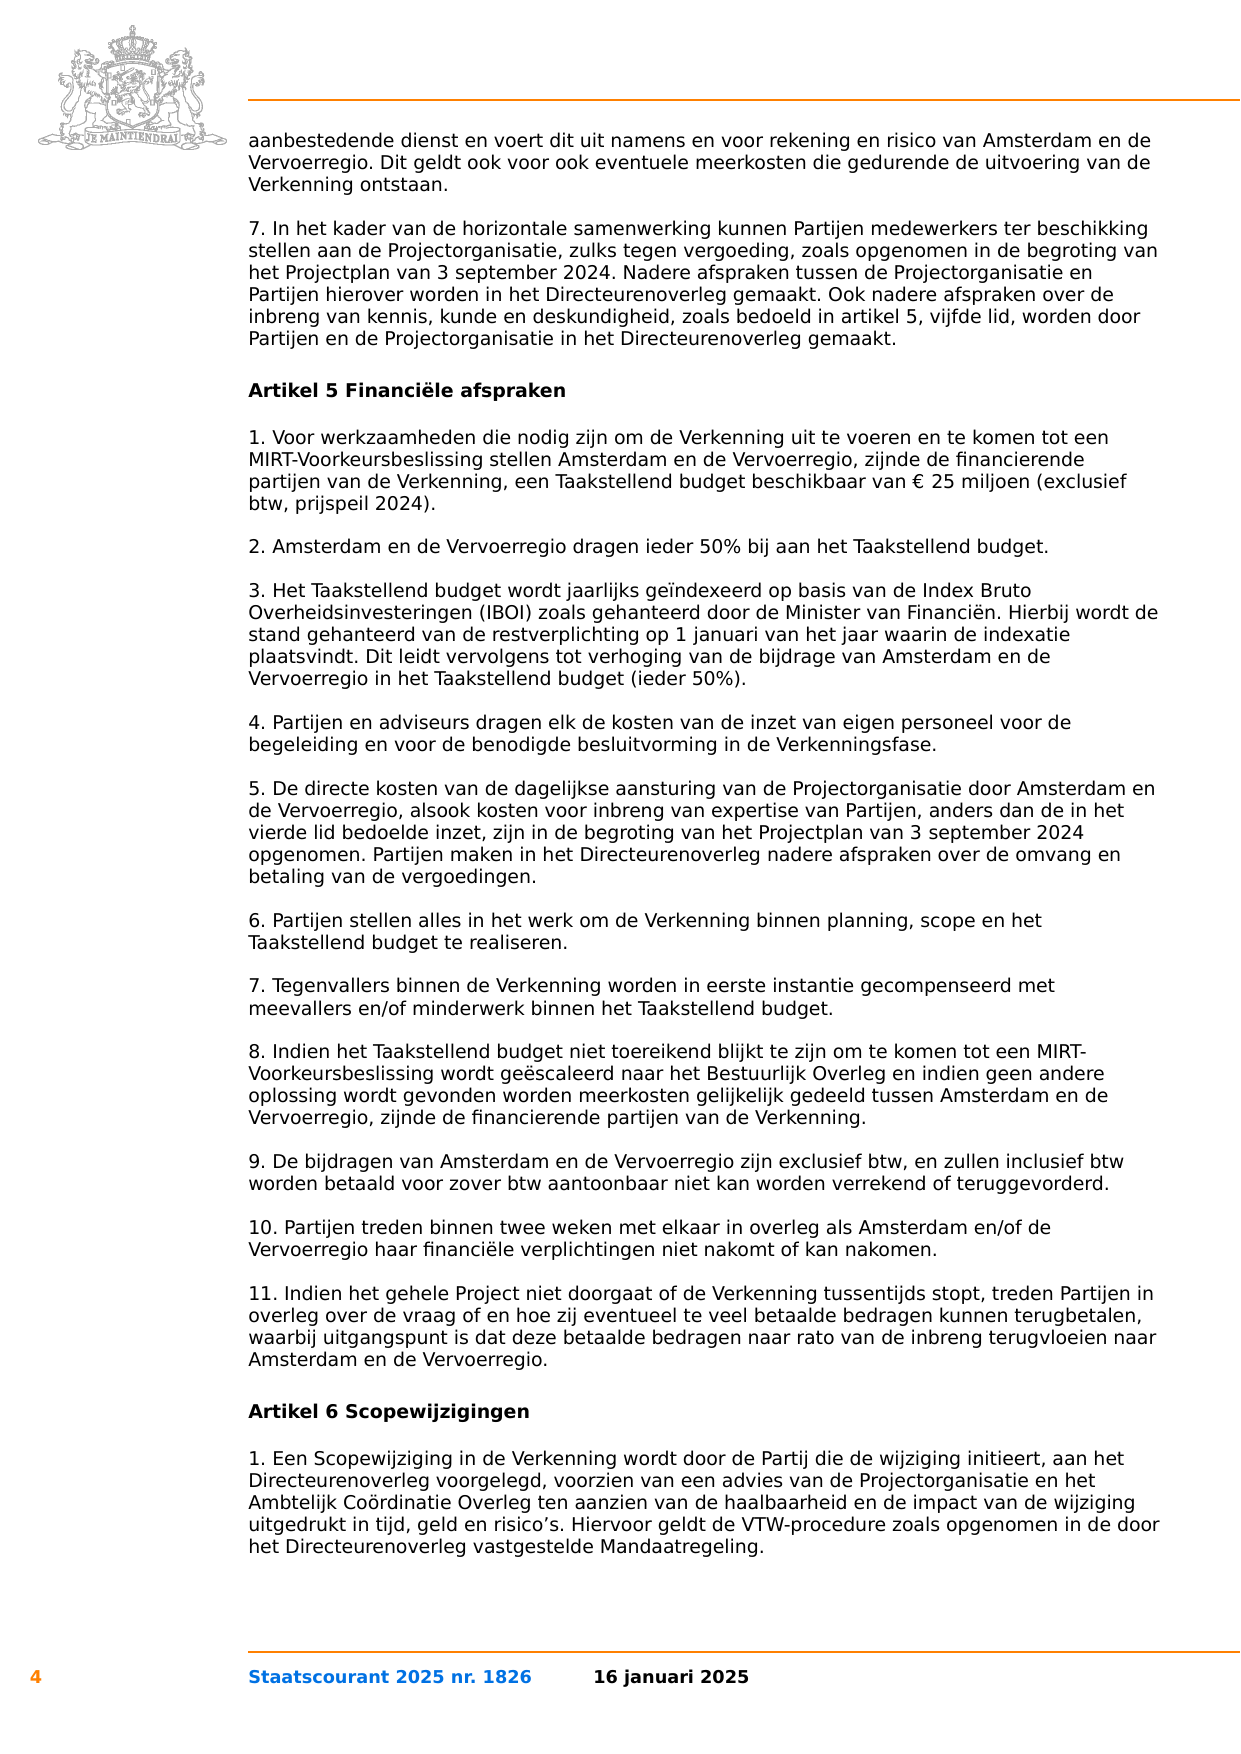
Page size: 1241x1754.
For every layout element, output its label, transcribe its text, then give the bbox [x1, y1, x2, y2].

text 2. Amsterdam en de Vervoerregio dragen ieder 50% bij aan het Taakstellend budget. [248, 536, 1163, 558]
text 4. Partijen en adviseurs dragen elk de kosten van de inzet van eigen personeel voor de begeleiding en voor de benodigde besluitvorming in de Verkenningsfase. [248, 712, 1163, 756]
text 5. De directe kosten van de dagelijkse aansturing van de Projectorganisatie door Amsterdam en de Vervoerregio, alsook kosten voor inbreng van expertise van Partijen, anders dan de in het vierde lid bedoelde inzet, zijn in de begroting van het Projectplan van 3 september 2024 opgenomen. Partijen maken in het Directeurenoverleg nadere afspraken over de omvang en betaling van de vergoedingen. [248, 778, 1163, 888]
text 3. Het Taakstellend budget wordt jaarlijks geïndexeerd op basis van de Index Bruto Overheidsinvesteringen (IBOI) zoals gehanteerd door de Minister van Financiën. Hierbij wordt de stand gehanteerd van de restverplichting op 1 januari van het jaar waarin de indexatie plaatsvindt. Dit leidt vervolgens tot verhoging van de bijdrage van Amsterdam en de Vervoerregio in het Taakstellend budget (ieder 50%). [248, 580, 1163, 690]
text 7. Tegenvallers binnen de Verkenning worden in eerste instantie gecompenseerd met meevallers en/of minderwerk binnen het Taakstellend budget. [248, 975, 1163, 1019]
text 1. Een Scopewijziging in de Verkenning wordt door de Partij die de wijziging initieert, aan het Directeurenoverleg voorgelegd, voorzien van een advies van de Projectorganisatie en het Ambtelijk Coördinatie Overleg ten aanzien van de haalbaarheid en de impact van de wijziging uitgedrukt in tijd, geld en risico’s. Hiervoor geldt de VTW-procedure zoals opgenomen in de door het Directeurenoverleg vastgestelde Mandaatregeling. [248, 1448, 1163, 1557]
text 8. Indien het Taakstellend budget niet toereikend blijkt te zijn om te komen tot een MIRT-Voorkeursbeslissing wordt geëscaleerd naar het Bestuurlijk Overleg en indien geen andere oplossing wordt gevonden worden meerkosten gelijkelijk gedeeld tussen Amsterdam en de Vervoerregio, zijnde de financierende partijen van de Verkenning. [248, 1041, 1163, 1129]
text 10. Partijen treden binnen twee weken met elkaar in overleg als Amsterdam en/of de Vervoerregio haar financiële verplichtingen niet nakomt of kan nakomen. [248, 1217, 1163, 1261]
text 11. Indien het gehele Project niet doorgaat of de Verkenning tussentijds stopt, treden Partijen in overleg over de vraag of en hoe zij eventueel te veel betaalde bedragen kunnen terugbetalen, waarbij uitgangspunt is dat deze betaalde bedragen naar rato van de inbreng terugvloeien naar Amsterdam en de Vervoerregio. [248, 1283, 1163, 1371]
picture [38, 25, 227, 150]
subtitle Artikel 5 Financiële afspraken [248, 379, 1163, 402]
text 7. In het kader van de horizontale samenwerking kunnen Partijen medewerkers ter beschikking stellen aan de Projectorganisatie, zulks tegen vergoeding, zoals opgenomen in de begroting van het Projectplan van 3 september 2024. Nadere afspraken tussen de Projectorganisatie en Partijen hierover worden in het Directeurenoverleg gemaakt. Ook nadere afspraken over de inbreng van kennis, kunde en deskundigheid, zoals bedoeld in artikel 5, vijfde lid, worden door Partijen en de Projectorganisatie in het Directeurenoverleg gemaakt. [248, 218, 1163, 349]
text aanbestedende dienst en voert dit uit namens en voor rekening en risico van Amsterdam en de Vervoerregio. Dit geldt ook voor ook eventuele meerkosten die gedurende de uitvoering van de Verkenning ontstaan. [248, 130, 1163, 196]
text 9. De bijdragen van Amsterdam en de Vervoerregio zijn exclusief btw, en zullen inclusief btw worden betaald voor zover btw aantoonbaar niet kan worden verrekend of teruggevorderd. [248, 1151, 1163, 1195]
text 6. Partijen stellen alles in het werk om de Verkenning binnen planning, scope en het Taakstellend budget te realiseren. [248, 909, 1163, 953]
subtitle Artikel 6 Scopewijzigingen [248, 1401, 1163, 1423]
text 1. Voor werkzaamheden die nodig zijn om de Verkenning uit te voeren en te komen tot een MIRT-Voorkeursbeslissing stellen Amsterdam en de Vervoerregio, zijnde de financierende partijen van de Verkenning, een Taakstellend budget beschikbaar van € 25 miljoen (exclusief btw, prijspeil 2024). [248, 427, 1163, 514]
